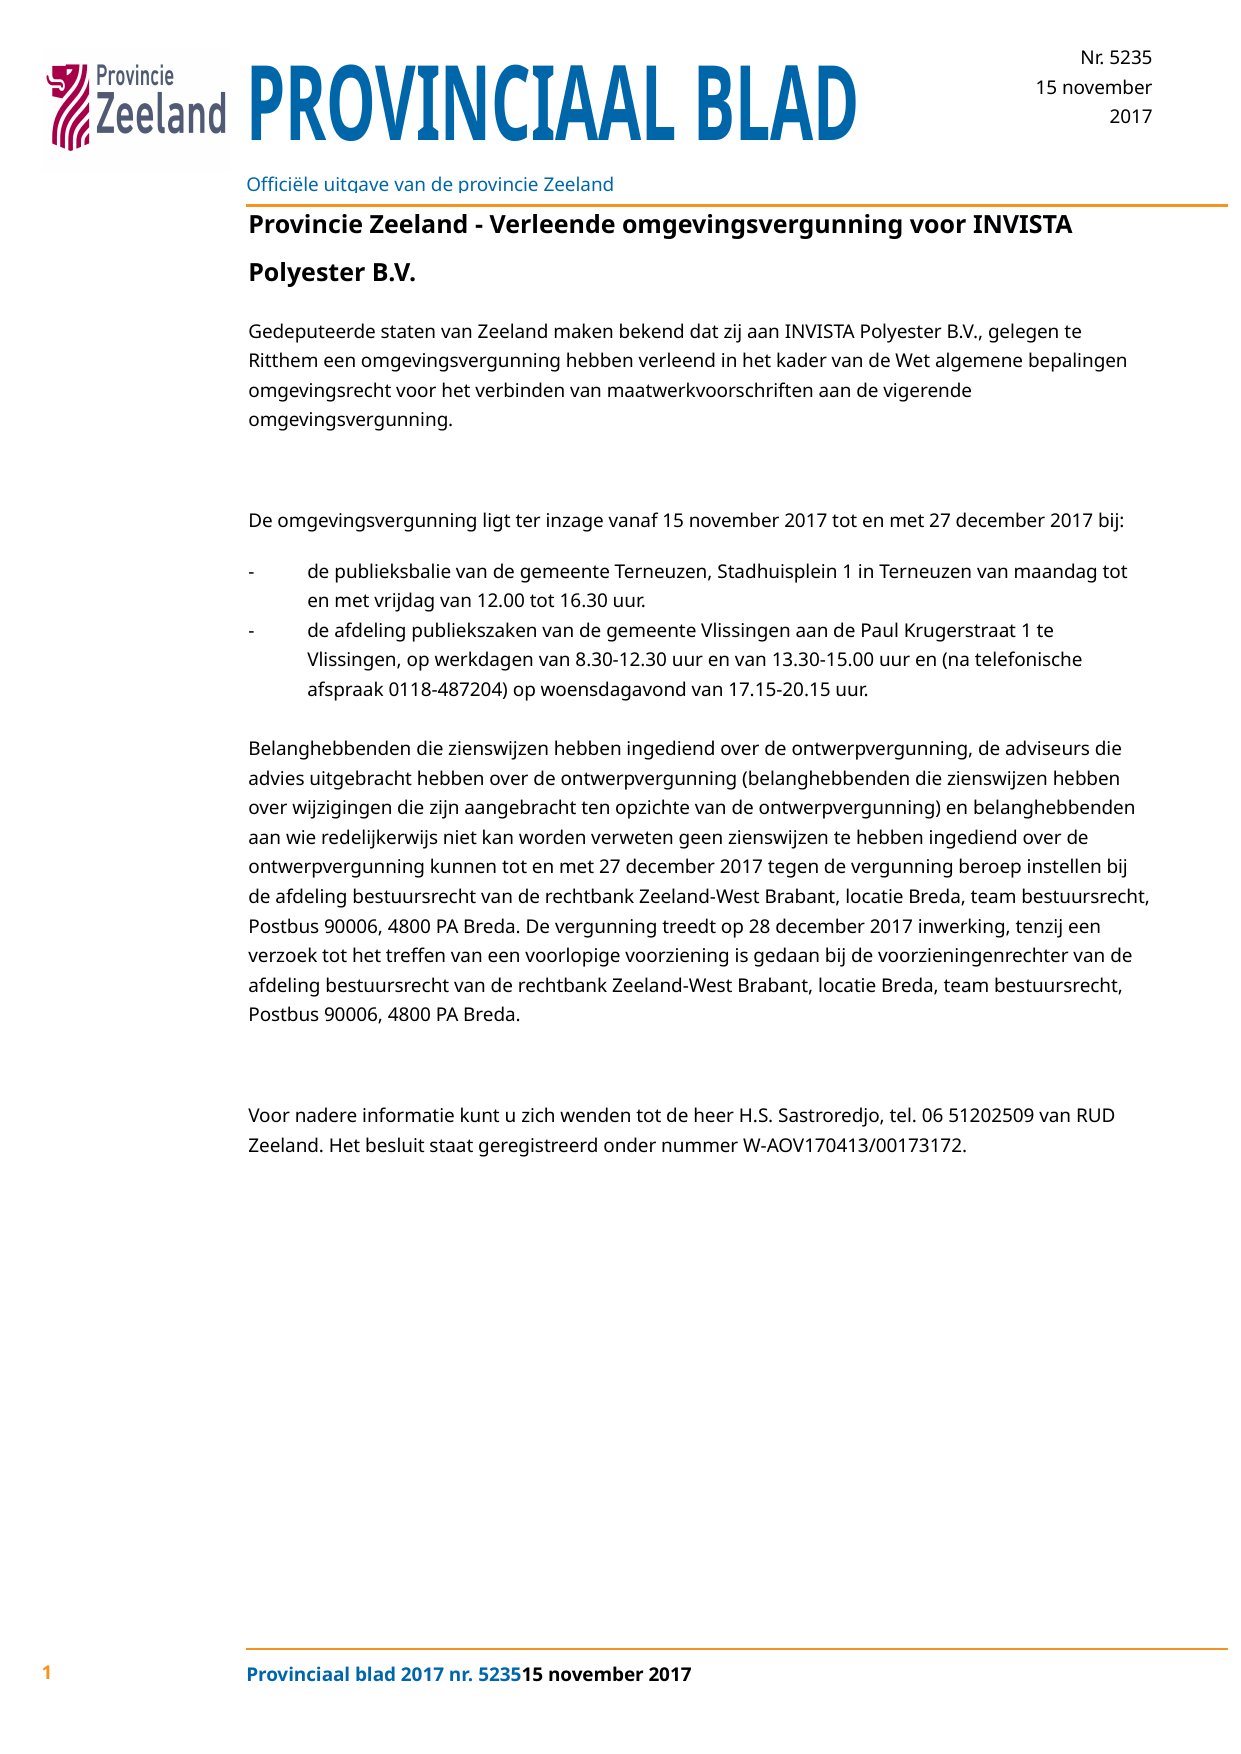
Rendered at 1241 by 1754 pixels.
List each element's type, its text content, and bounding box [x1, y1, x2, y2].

text De omgevingsvergunning ligt ter inzage vanaf 15 november 2017 tot en met 27 december 2017 bij: [248, 507, 1152, 533]
text Belanghebbenden die zienswijzen hebben ingediend over de ontwerpvergunning, de adviseurs die advies uitgebracht hebben over de ontwerpvergunning (belanghebbenden die zienswijzen hebben over wijzigingen die zijn aangebracht ten opzichte van de ontwerpvergunning) en belanghebbenden aan wie redelijkerwijs niet kan worden verweten geen zienswijzen te hebben ingediend over de ontwerpvergunning kunnen tot en met 27 december 2017 tegen de vergunning beroep instellen bij de afdeling bestuursrecht van de rechtbank Zeeland-West Brabant, locatie Breda, team bestuursrecht, Postbus 90006, 4800 PA Breda. De vergunning treedt op 28 december 2017 inwerking, tenzij een verzoek tot het treffen van een voorlopige voorziening is gedaan bij de voorzieningenrechter van de afdeling bestuursrecht van de rechtbank Zeeland-West Brabant, locatie Breda, team bestuursrecht, Postbus 90006, 4800 PA Breda. [248, 735, 1152, 1027]
text Voor nadere informatie kunt u zich wenden tot de heer H.S. Sastroredjo, tel. 06 51202509 van RUD Zeeland. Het besluit staat geregistreerd onder nummer W-AOV170413/00173172. [248, 1102, 1152, 1158]
list de afdeling publiekszaken van de gemeente Vlissingen aan de Paul Krugerstraat 1 te Vlissingen, op werkdagen van 8.30-12.30 uur en van 13.30-15.00 uur en (na telefonische afspraak 0118-487204) op woensdagavond van 17.15-20.15 uur. [248, 617, 1152, 702]
picture [41, 47, 231, 172]
text Gedeputeerde staten van Zeeland maken bekend dat zij aan INVISTA Polyester B.V., gelegen te Ritthem een omgevingsvergunning hebben verleend in het kader van de Wet algemene bepalingen omgevingsrecht voor het verbinden van maatwerkvoorschriften aan de vigerende omgevingsvergunning. [248, 318, 1152, 432]
text Provincie Zeeland - Verleende omgevingsvergunning voor INVISTA Polyester B.V. [248, 207, 1152, 288]
list de publieksbalie van de gemeente Terneuzen, Stadhuisplein 1 in Terneuzen van maandag tot en met vrijdag van 12.00 tot 16.30 uur. [248, 558, 1152, 613]
